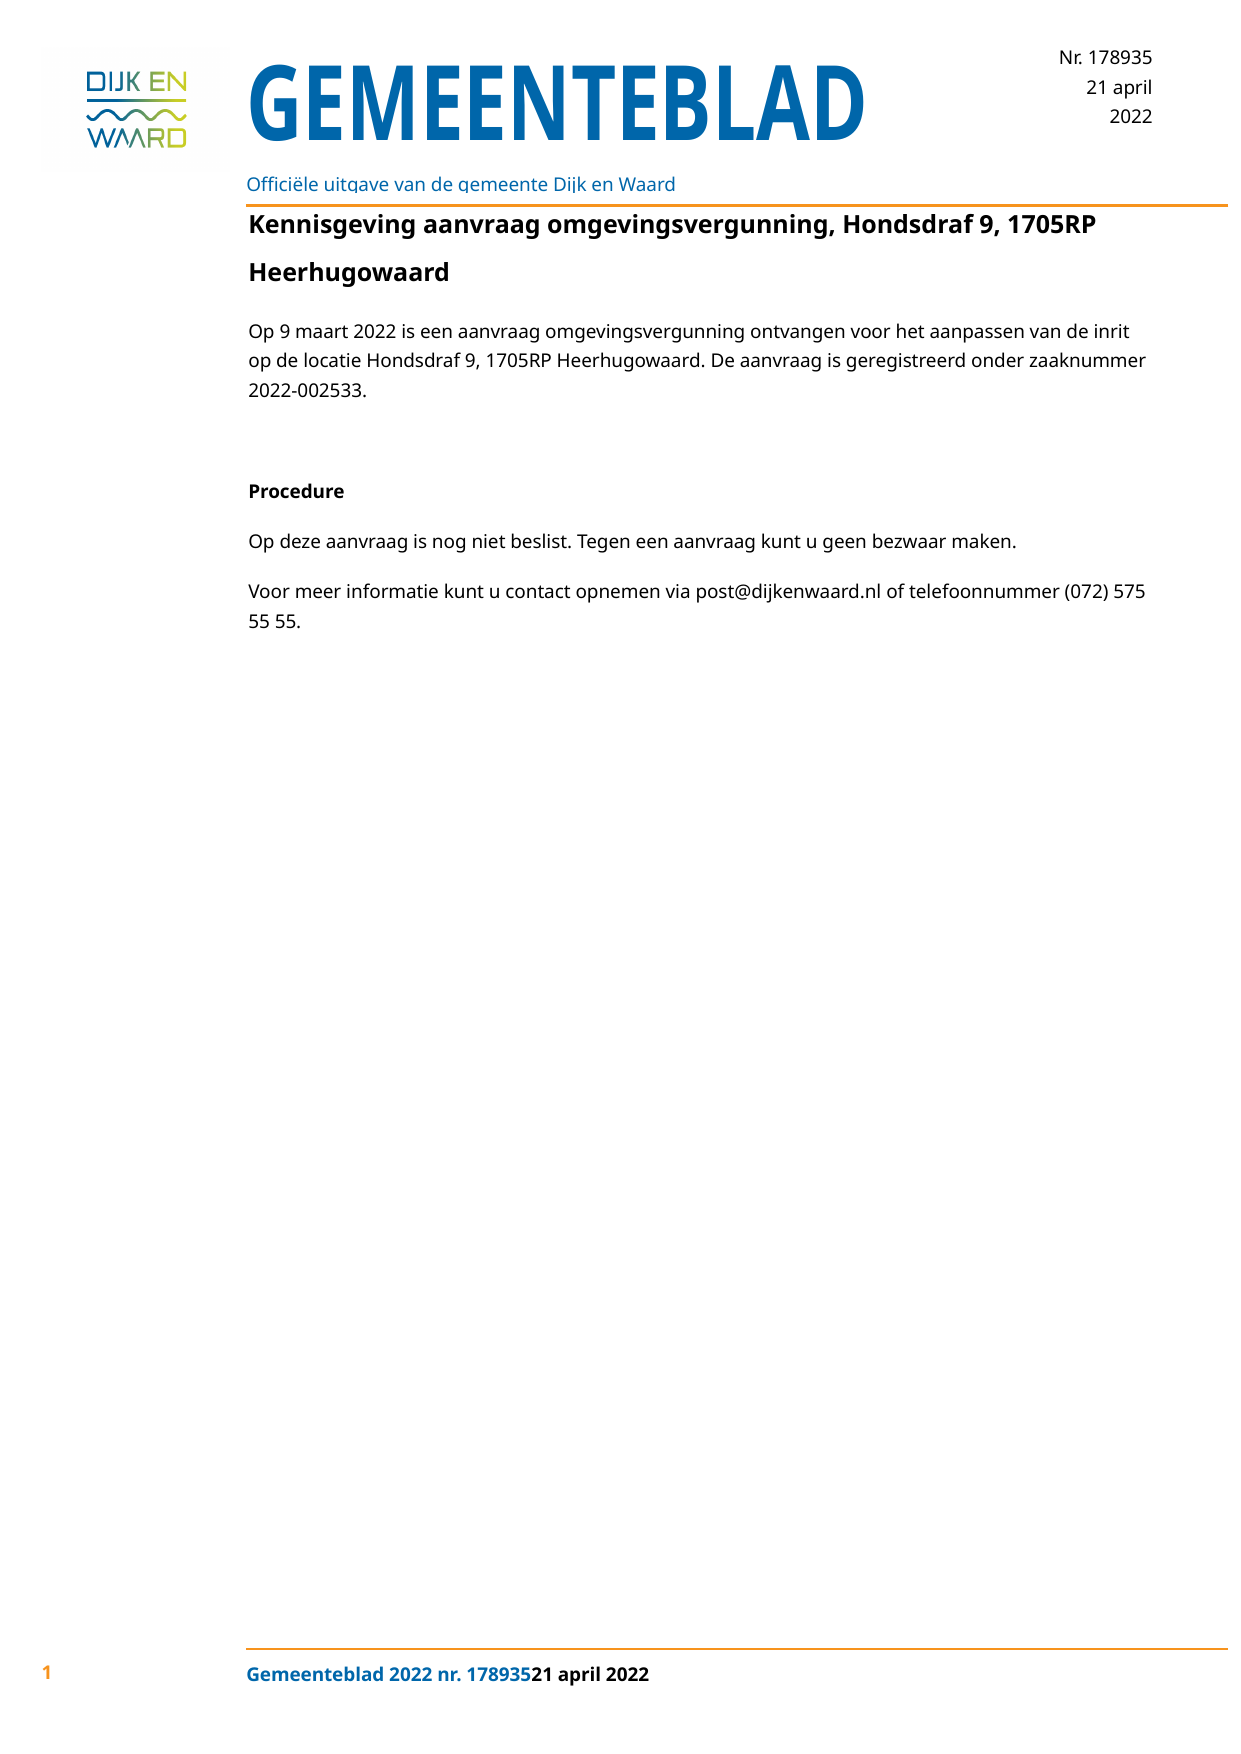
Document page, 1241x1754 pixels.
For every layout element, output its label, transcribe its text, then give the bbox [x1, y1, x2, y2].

text Op 9 maart 2022 is een aanvraag omgevingsvergunning ontvangen voor het aanpassen van de inrit op de locatie Hondsdraf 9, 1705RP Heerhugowaard. De aanvraag is geregistreerd onder zaaknummer 2022-002533. [248, 318, 1152, 403]
picture [41, 47, 231, 172]
text Procedure [248, 478, 1152, 504]
text Voor meer informatie kunt u contact opnemen via post@dijkenwaard.nl of telefoonnummer (072) 575 55 55. [248, 579, 1152, 634]
text Kennisgeving aanvraag omgevingsvergunning, Hondsdraf 9, 1705RP Heerhugowaard [248, 207, 1152, 288]
text Op deze aanvraag is nog niet beslist. Tegen een aanvraag kunt u geen bezwaar maken. [248, 528, 1152, 554]
